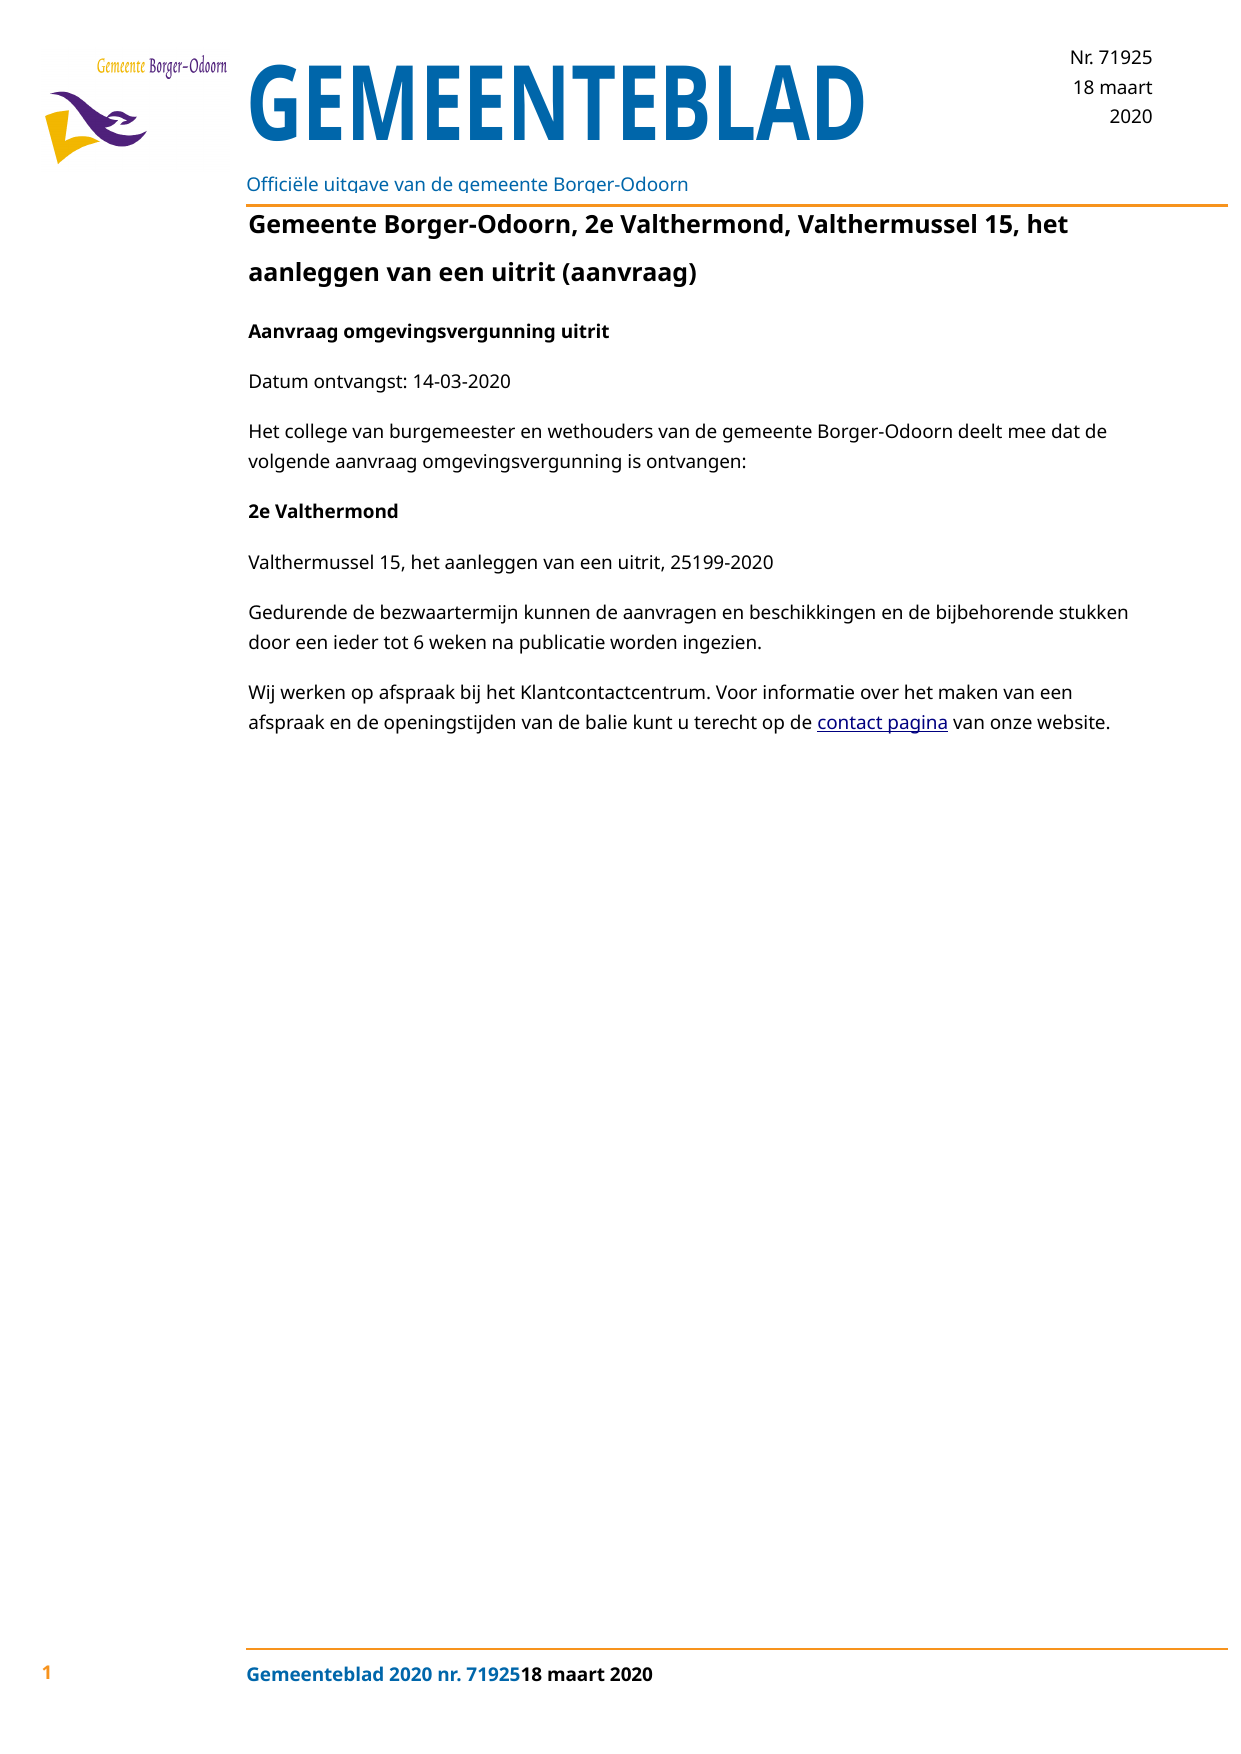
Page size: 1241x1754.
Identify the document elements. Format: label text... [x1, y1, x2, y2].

text Valthermussel 15, het aanleggen van een uitrit, 25199-2020 [248, 549, 1152, 575]
text Wij werken op afspraak bij het Klantcontactcentrum. Voor informatie over het maken van een afspraak en de openingstijden van de balie kunt u terecht op de contact pagina van onze website. [248, 679, 1152, 735]
text Gemeente Borger-Odoorn, 2e Valthermond, Valthermussel 15, het aanleggen van een uitrit (aanvraag) [248, 207, 1152, 288]
text Aanvraag omgevingsvergunning uitrit [248, 318, 1152, 344]
text Gedurende de bezwaartermijn kunnen de aanvragen en beschikkingen en de bijbehorende stukken door een ieder tot 6 weken na publicatie worden ingezien. [248, 599, 1152, 655]
text Het college van burgemeester en wethouders van de gemeente Borger-Odoorn deelt mee dat de volgende aanvraag omgevingsvergunning is ontvangen: [248, 419, 1152, 474]
text Datum ontvangst: 14-03-2020 [248, 368, 1152, 394]
picture [41, 47, 231, 172]
text 2e Valthermond [248, 499, 1152, 524]
